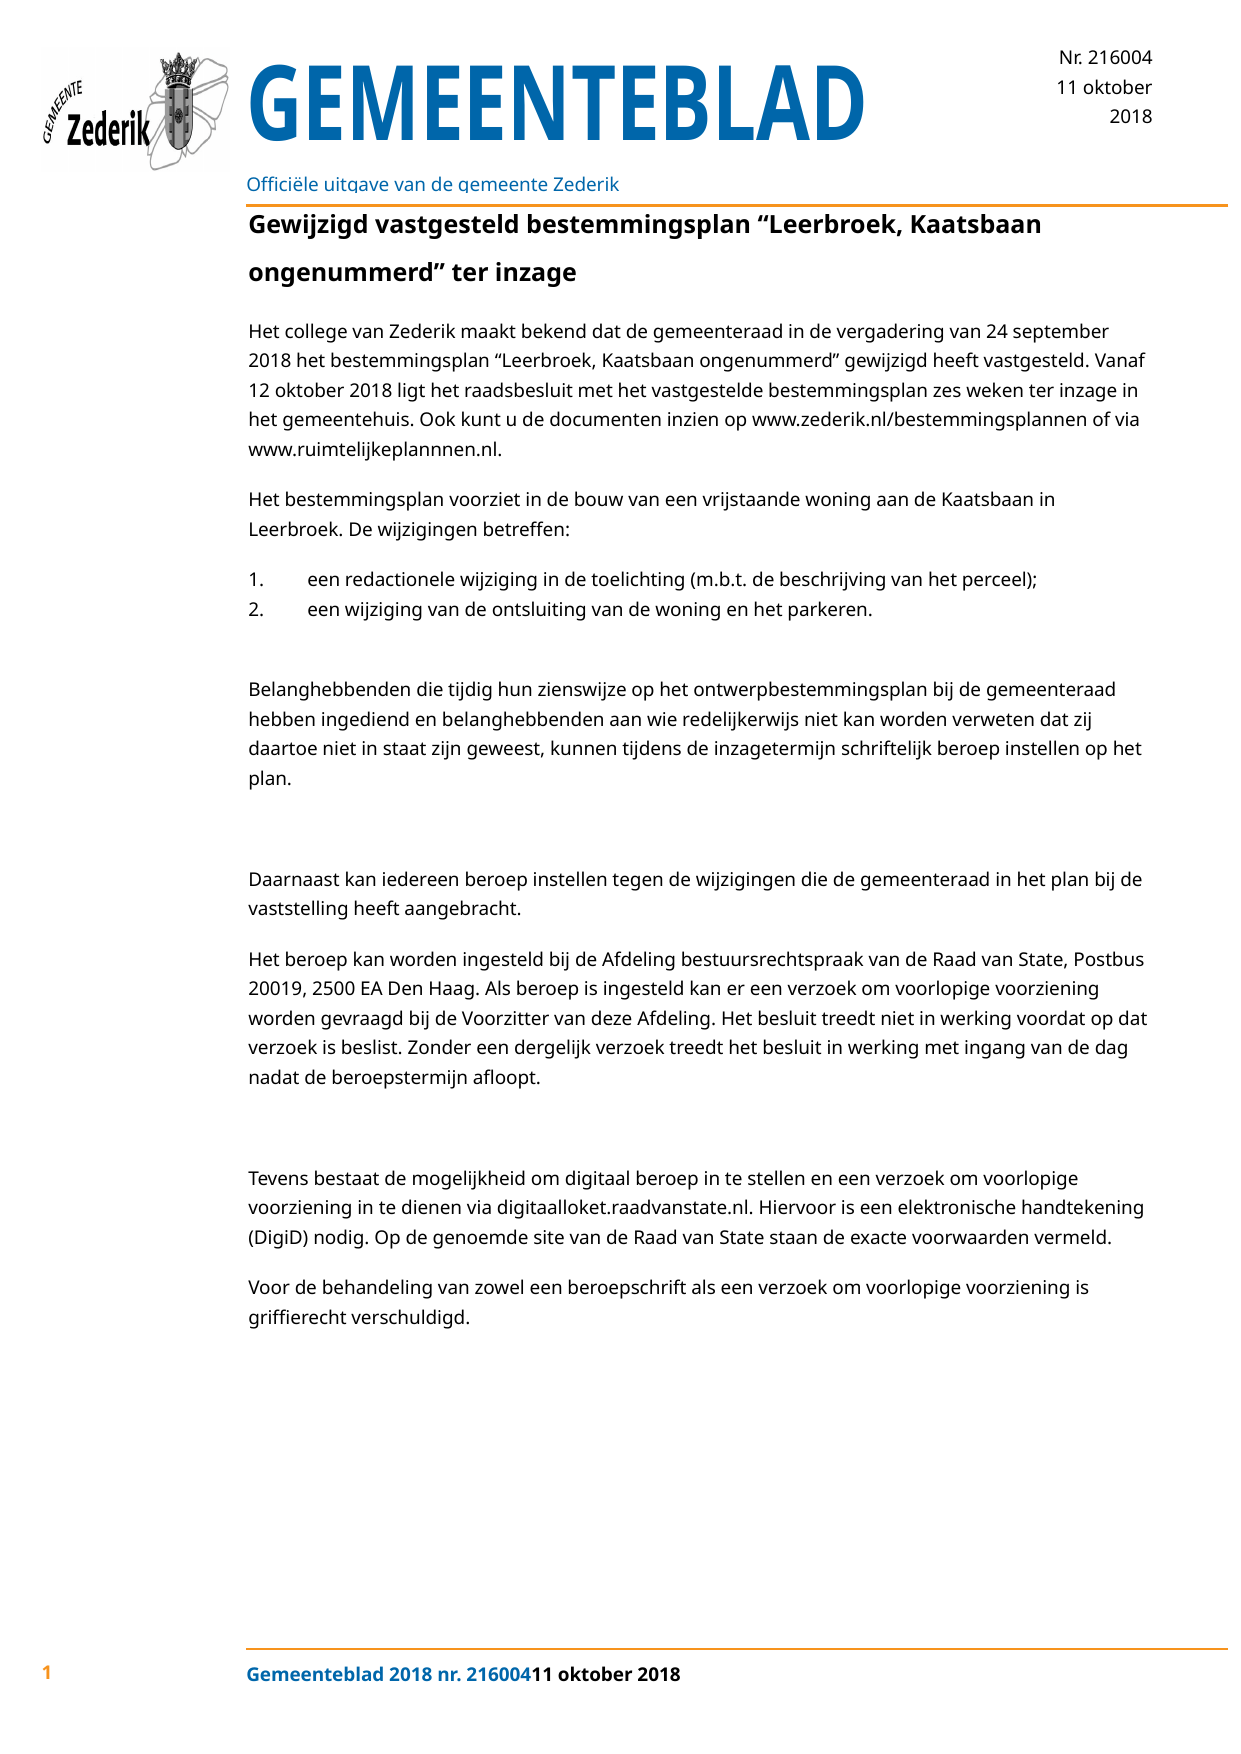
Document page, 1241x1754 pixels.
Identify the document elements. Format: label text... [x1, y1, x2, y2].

list een redactionele wijziging in de toelichting (m.b.t. de beschrijving van het perceel); [248, 567, 1152, 592]
text Daarnaast kan iedereen beroep instellen tegen de wijzigingen die de gemeenteraad in het plan bij de vaststelling heeft aangebracht. [248, 866, 1152, 921]
text Tevens bestaat de mogelijkheid om digitaal beroep in te stellen en een verzoek om voorlopige voorziening in te dienen via digitaalloket.raadvanstate.nl. Hiervoor is een elektronische handtekening (DigiD) nodig. Op de genoemde site van de Raad van State staan de exacte voorwaarden vermeld. [248, 1165, 1152, 1250]
text Voor de behandeling van zowel een beroepschrift als een verzoek om voorlopige voorziening is griffierecht verschuldigd. [248, 1274, 1152, 1330]
text Het college van Zederik maakt bekend dat de gemeenteraad in de vergadering van 24 september 2018 het bestemmingsplan “Leerbroek, Kaatsbaan ongenummerd” gewijzigd heeft vastgesteld. Vanaf 12 oktober 2018 ligt het raadsbesluit met het vastgestelde bestemmingsplan zes weken ter inzage in het gemeentehuis. Ook kunt u de documenten inzien op www.zederik.nl/bestemmingsplannen of via www.ruimtelijkeplannnen.nl. [248, 318, 1152, 462]
text Het bestemmingsplan voorziet in de bouw van een vrijstaande woning aan de Kaatsbaan in Leerbroek. De wijzigingen betreffen: [248, 487, 1152, 542]
list een wijziging van de ontsluiting van de woning en het parkeren. [248, 596, 1152, 622]
picture [41, 47, 231, 172]
text Belanghebbenden die tijdig hun zienswijze op het ontwerpbestemmingsplan bij de gemeenteraad hebben ingediend en belanghebbenden aan wie redelijkerwijs niet kan worden verweten dat zij daartoe niet in staat zijn geweest, kunnen tijdens de inzagetermijn schriftelijk beroep instellen op het plan. [248, 676, 1152, 791]
text Gewijzigd vastgesteld bestemmingsplan “Leerbroek, Kaatsbaan ongenummerd” ter inzage [248, 207, 1152, 288]
text Het beroep kan worden ingesteld bij de Afdeling bestuursrechtspraak van de Raad van State, Postbus 20019, 2500 EA Den Haag. Als beroep is ingesteld kan er een verzoek om voorlopige voorziening worden gevraagd bij de Voorzitter van deze Afdeling. Het besluit treedt niet in werking voordat op dat verzoek is beslist. Zonder een dergelijk verzoek treedt het besluit in werking met ingang van de dag nadat de beroepstermijn afloopt. [248, 946, 1152, 1090]
